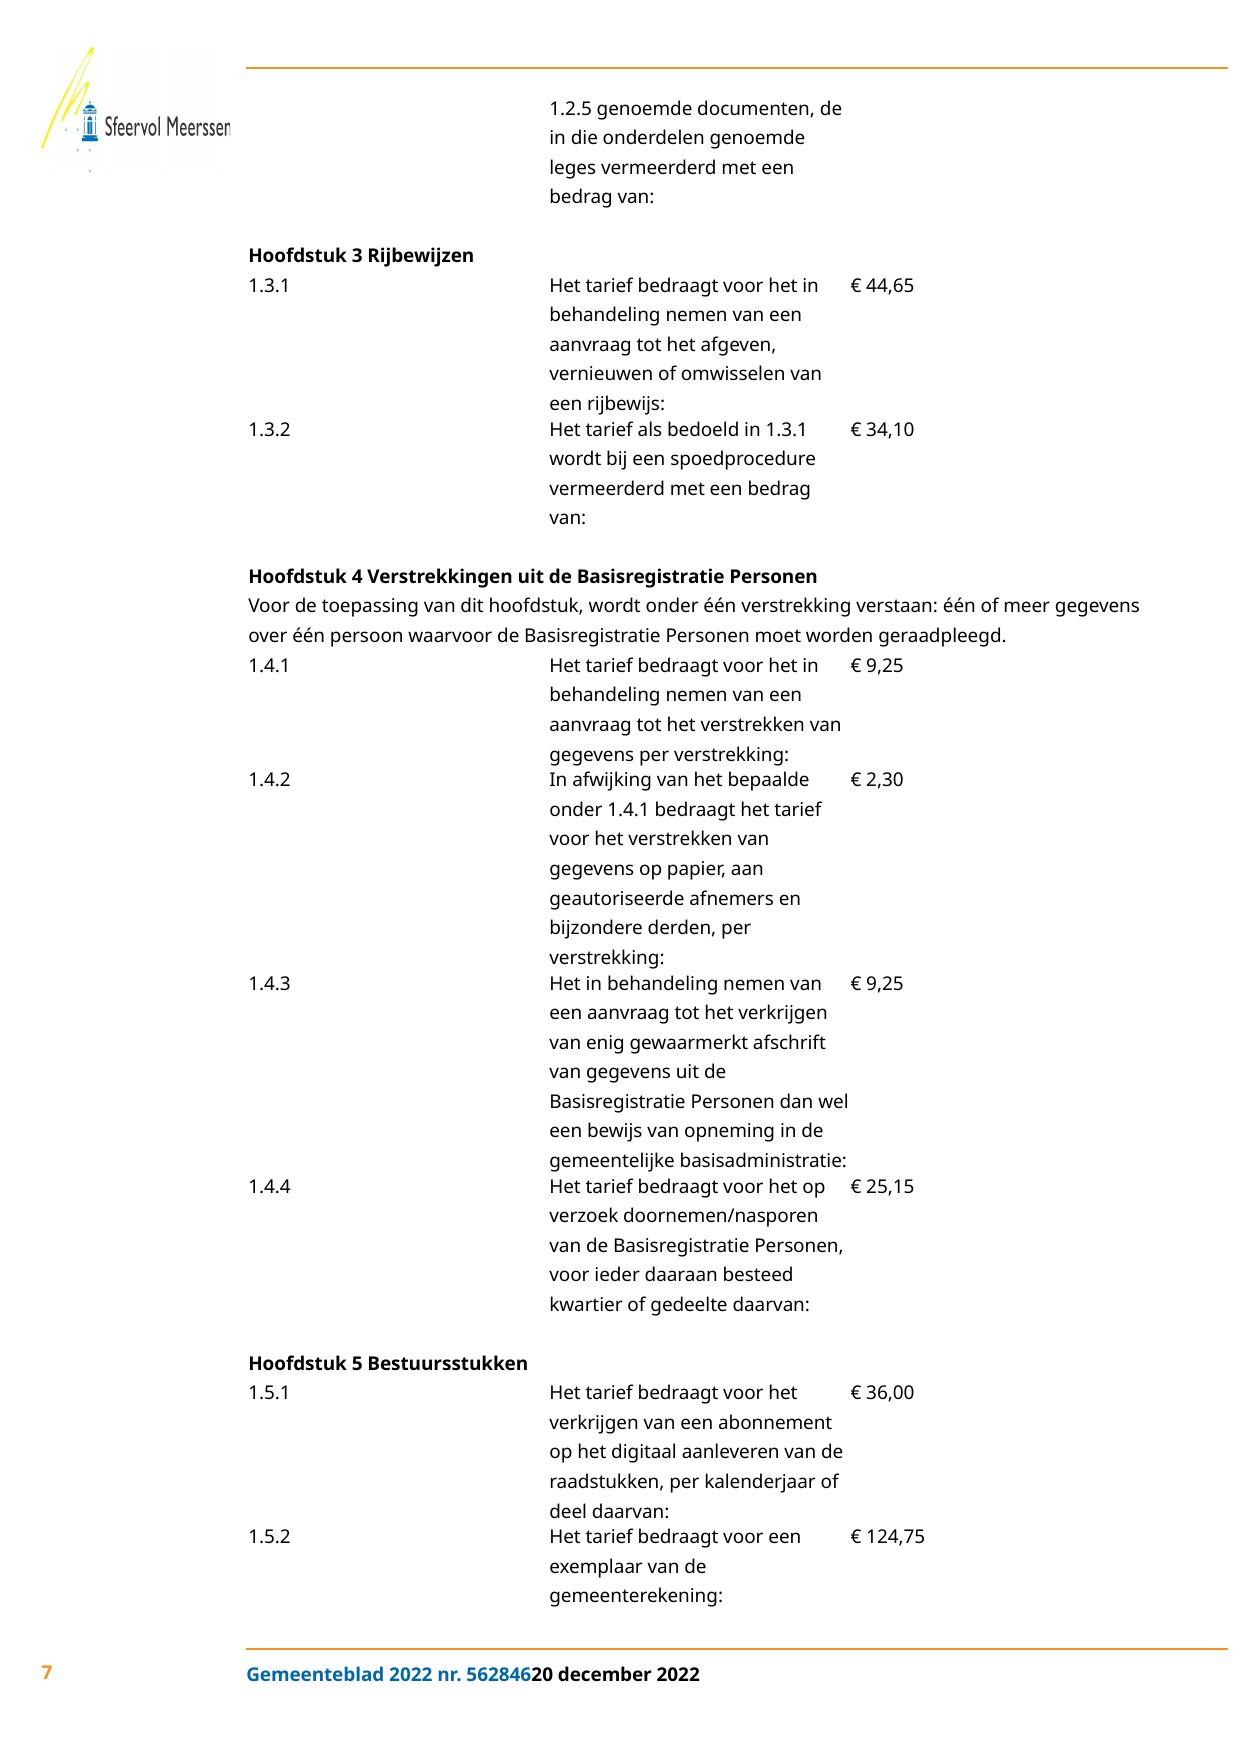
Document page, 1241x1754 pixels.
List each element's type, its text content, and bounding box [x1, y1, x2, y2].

table_cell Het tarief bedraagt voor het op verzoek doornemen/nasporen van de Basisregistratie Personen, voor ieder daaraan besteed kwartier of gedeelte daarvan: [549, 1173, 850, 1317]
table_cell Het tarief als bedoeld in 1.3.1 wordt bij een spoedprocedure vermeerderd met een bedrag van: [549, 416, 850, 530]
table_cell 1.3.2 [248, 416, 549, 530]
table_header Het tarief bedraagt voor het in behandeling nemen van een aanvraag tot het verstrekken van gegevens per verstrekking: [549, 652, 850, 766]
table_header € 36,00 [850, 1380, 1152, 1523]
table_cell € 25,15 [850, 1173, 1152, 1317]
table_cell 1.4.3 [248, 970, 549, 1173]
text Hoofdstuk 4 Verstrekkingen uit de Basisregistratie Personen [248, 563, 1152, 589]
table_header Het tarief bedraagt voor het verkrijgen van een abonnement op het digitaal aanleveren van de raadstukken, per kalenderjaar of deel daarvan: [549, 1380, 850, 1523]
table_header 1.3.1 [248, 272, 549, 416]
table_header 1.4.1 [248, 652, 549, 766]
text Hoofdstuk 3 Rijbewijzen [248, 242, 1152, 268]
table_header € 9,25 [850, 652, 1152, 766]
table_cell [850, 95, 1152, 209]
text Voor de toepassing van dit hoofdstuk, wordt onder één verstrekking verstaan: één of meer gegevens over één persoon waarvoor de Basisregistratie Personen moet worden geraadpleegd. [248, 593, 1152, 648]
table_cell Het tarief bedraagt voor een exemplaar van de gemeenterekening: [549, 1524, 850, 1608]
table_header € 44,65 [850, 272, 1152, 416]
table_cell 1.4.4 [248, 1173, 549, 1317]
table_cell € 9,25 [850, 970, 1152, 1173]
table_cell € 2,30 [850, 766, 1152, 970]
text Hoofdstuk 5 Bestuursstukken [248, 1350, 1152, 1376]
table_header Het tarief bedraagt voor het in behandeling nemen van een aanvraag tot het afgeven, vernieuwen of omwisselen van een rijbewijs: [549, 272, 850, 416]
table_cell € 34,10 [850, 416, 1152, 530]
table_cell 1.2.5 genoemde documenten, de in die onderdelen genoemde leges vermeerderd met een bedrag van: [549, 95, 850, 209]
table_header 1.5.1 [248, 1380, 549, 1523]
table_cell In afwijking van het bepaalde onder 1.4.1 bedraagt het tarief voor het verstrekken van gegevens op papier, aan geautoriseerde afnemers en bijzondere derden, per verstrekking: [549, 766, 850, 970]
table_cell 1.4.2 [248, 766, 549, 970]
table_cell 1.5.2 [248, 1524, 549, 1608]
table_cell € 124,75 [850, 1524, 1152, 1608]
table_cell [248, 95, 549, 209]
table_cell Het in behandeling nemen van een aanvraag tot het verkrijgen van enig gewaarmerkt afschrift van gegevens uit de Basisregistratie Personen dan wel een bewijs van opneming in de gemeentelijke basisadministratie: [549, 970, 850, 1173]
picture [41, 47, 231, 172]
